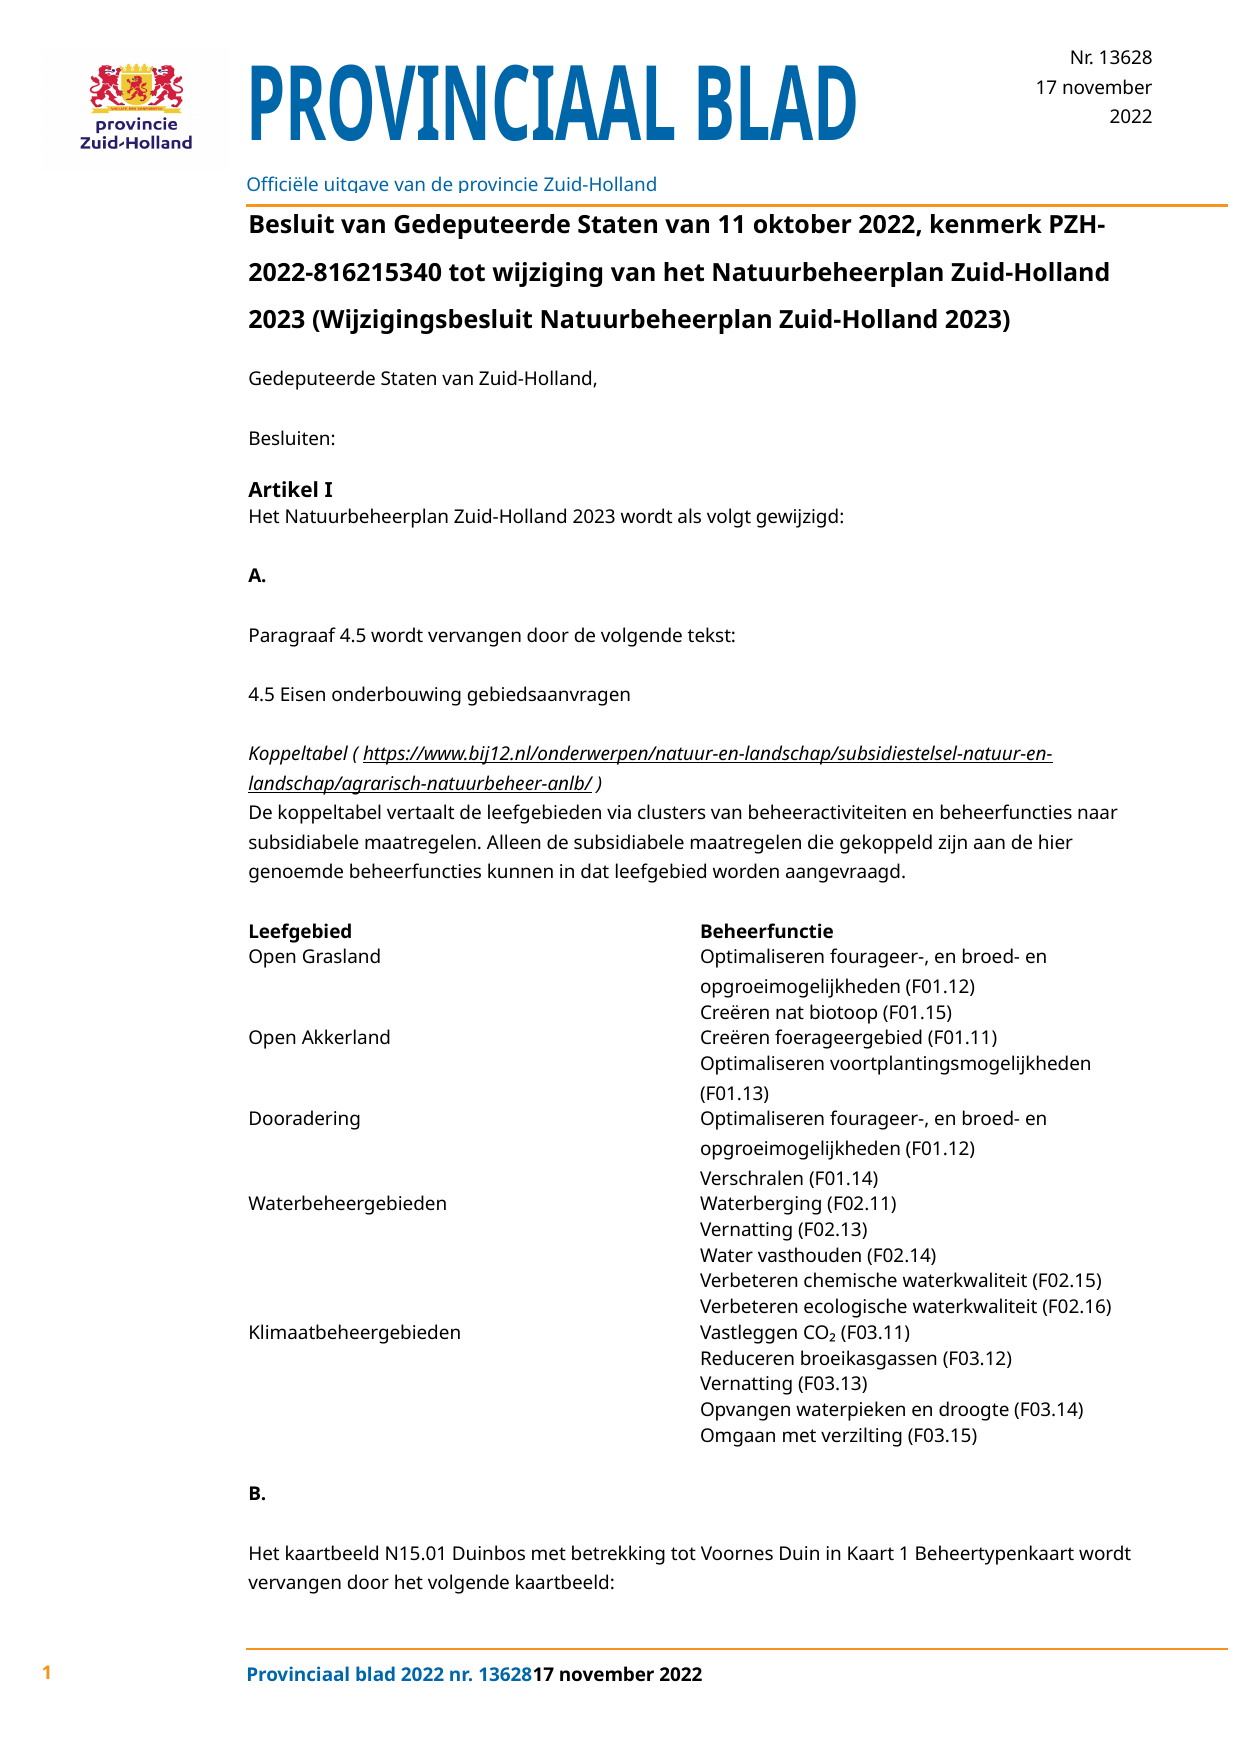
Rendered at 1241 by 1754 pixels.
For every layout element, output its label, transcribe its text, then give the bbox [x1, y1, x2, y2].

text Paragraaf 4.5 wordt vervangen door de volgende tekst: [248, 622, 1152, 648]
table_cell Omgaan met verzilting (F03.15) [700, 1422, 1152, 1448]
text Gedeputeerde Staten van Zuid-Holland, [248, 366, 1152, 391]
table_cell Klimaatbeheergebieden [248, 1319, 700, 1448]
table_cell Waterberging (F02.11) [700, 1191, 1152, 1216]
table_cell Creëren nat biotoop (F01.15) [700, 999, 1152, 1024]
text Besluiten: [248, 425, 1152, 450]
text A. [248, 563, 1152, 588]
table_cell Vernatting (F03.13) [700, 1371, 1152, 1396]
table_cell Open Grasland [248, 944, 700, 1024]
table_cell Optimaliseren fourageer-, en broed- en opgroeimogelijkheden (F01.12) [700, 944, 1152, 999]
table_cell Optimaliseren voortplantingsmogelijkheden (F01.13) [700, 1050, 1152, 1106]
text Artikel I [248, 475, 1152, 503]
text 4.5 Eisen onderbouwing gebiedsaanvragen [248, 681, 1152, 707]
table_cell Vastleggen CO₂ (F03.11) [700, 1319, 1152, 1345]
table_cell Reduceren broeikasgassen (F03.12) [700, 1345, 1152, 1371]
text Koppeltabel ( https://www.bij12.nl/onderwerpen/natuur-en-landschap/subsidiestelsel-natuur-en-landschap/agrarisch-natuurbeheer-anlb/ ) [248, 740, 1152, 796]
picture [41, 47, 231, 172]
table_cell Vernatting (F02.13) [700, 1216, 1152, 1242]
text Het Natuurbeheerplan Zuid-Holland 2023 wordt als volgt gewijzigd: [248, 503, 1152, 529]
table_header Beheerfunctie [700, 918, 1152, 943]
table_cell Verbeteren chemische waterkwaliteit (F02.15) [700, 1268, 1152, 1293]
table_cell Verbeteren ecologische waterkwaliteit (F02.16) [700, 1294, 1152, 1319]
table_cell Opvangen waterpieken en droogte (F03.14) [700, 1396, 1152, 1422]
text De koppeltabel vertaalt de leefgebieden via clusters van beheeractiviteiten en beheerfuncties naar subsidiabele maatregelen. Alleen de subsidiabele maatregelen die gekoppeld zijn aan de hier genoemde beheerfuncties kunnen in dat leefgebied worden aangevraagd. [248, 799, 1152, 884]
table_cell Creëren foerageergebied (F01.11) [700, 1025, 1152, 1050]
table_cell Open Akkerland [248, 1025, 700, 1106]
text Het kaartbeeld N15.01 Duinbos met betrekking tot Voornes Duin in Kaart 1 Beheertypenkaart wordt vervangen door het volgende kaartbeeld: [248, 1540, 1152, 1595]
text Besluit van Gedeputeerde Staten van 11 oktober 2022, kenmerk PZH-2022-816215340 tot wijziging van het Natuurbeheerplan Zuid-Holland 2023 (Wijzigingsbesluit Natuurbeheerplan Zuid-Holland 2023) [248, 207, 1152, 336]
text B. [248, 1481, 1152, 1506]
table_cell Dooradering [248, 1106, 700, 1191]
table_cell Water vasthouden (F02.14) [700, 1242, 1152, 1268]
table_cell Optimaliseren fourageer-, en broed- en opgroeimogelijkheden (F01.12) Verschralen (F01.14) [700, 1106, 1152, 1191]
table_cell Waterbeheergebieden [248, 1191, 700, 1319]
table_header Leefgebied [248, 918, 700, 943]
